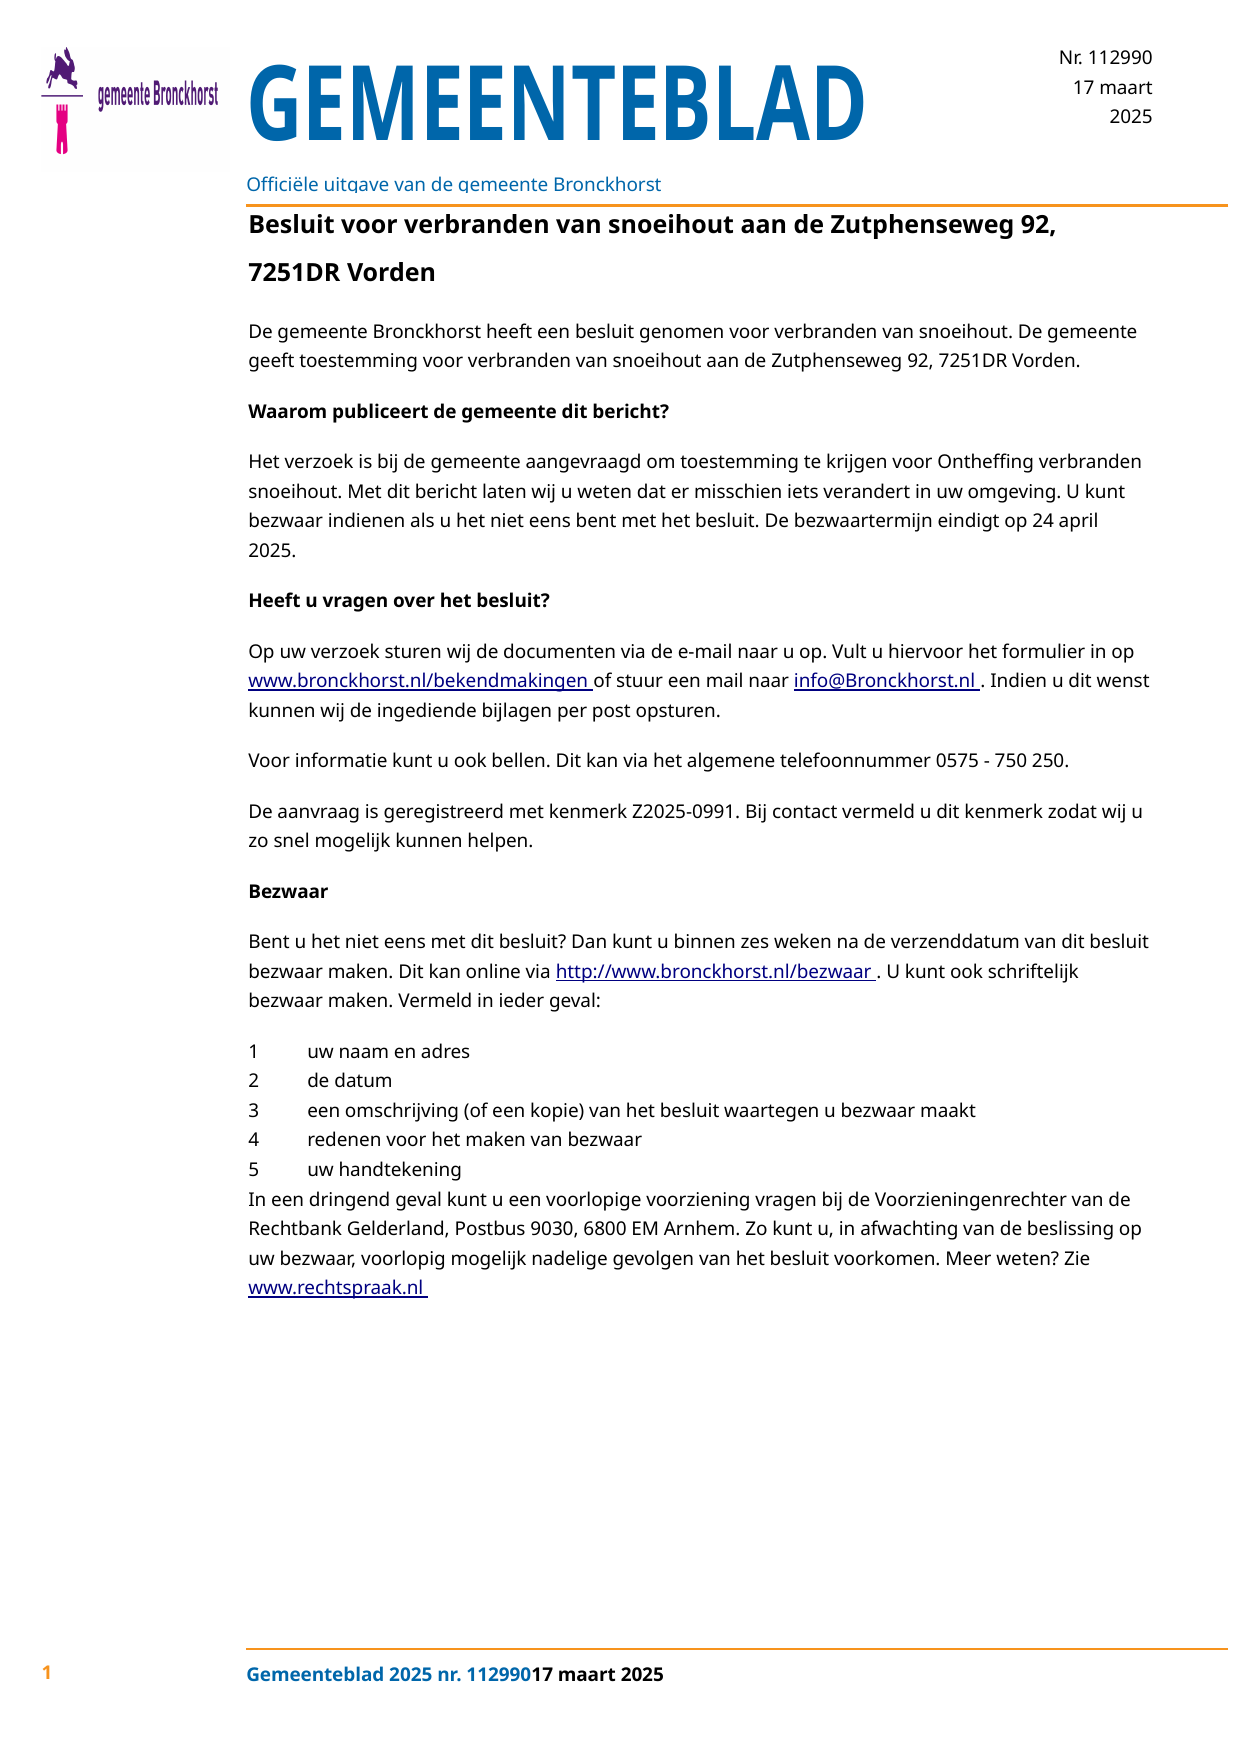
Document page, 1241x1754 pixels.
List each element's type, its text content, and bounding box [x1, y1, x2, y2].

list een omschrijving (of een kopie) van het besluit waartegen u bezwaar maakt [248, 1097, 1152, 1123]
text Heeft u vragen over het besluit? [248, 587, 1152, 613]
text Het verzoek is bij de gemeente aangevraagd om toestemming te krijgen voor Ontheffing verbranden snoeihout. Met dit bericht laten wij u weten dat er misschien iets verandert in uw omgeving. U kunt bezwaar indienen als u het niet eens bent met het besluit. De bezwaartermijn eindigt op 24 april 2025. [248, 448, 1152, 563]
text Waarom publiceert de gemeente dit bericht? [248, 398, 1152, 424]
text Voor informatie kunt u ook bellen. Dit kan via het algemene telefoonnummer 0575 - 750 250. [248, 747, 1152, 773]
list redenen voor het maken van bezwaar [248, 1127, 1152, 1152]
text Bent u het niet eens met dit besluit? Dan kunt u binnen zes weken na de verzenddatum van dit besluit bezwaar maken. Dit kan online via http://www.bronckhorst.nl/bezwaar . U kunt ook schriftelijk bezwaar maken. Vermeld in ieder geval: [248, 928, 1152, 1013]
list uw handtekening [248, 1156, 1152, 1182]
text De aanvraag is geregistreerd met kenmerk Z2025-0991. Bij contact vermeld u dit kenmerk zodat wij u zo snel mogelijk kunnen helpen. [248, 798, 1152, 853]
list uw naam en adres [248, 1038, 1152, 1064]
text Bezwaar [248, 878, 1152, 904]
list de datum [248, 1067, 1152, 1093]
text In een dringend geval kunt u een voorlopige voorziening vragen bij de Voorzieningenrechter van de Rechtbank Gelderland, Postbus 9030, 6800 EM Arnhem. Zo kunt u, in afwachting van de beslissing op uw bezwaar, voorlopig mogelijk nadelige gevolgen van het besluit voorkomen. Meer weten? Zie www.rechtspraak.nl [248, 1186, 1152, 1300]
text Besluit voor verbranden van snoeihout aan de Zutphenseweg 92, 7251DR Vorden [248, 207, 1152, 288]
text De gemeente Bronckhorst heeft een besluit genomen voor verbranden van snoeihout. De gemeente geeft toestemming voor verbranden van snoeihout aan de Zutphenseweg 92, 7251DR Vorden. [248, 318, 1152, 373]
text Op uw verzoek sturen wij de documenten via de e-mail naar u op. Vult u hiervoor het formulier in op www.bronckhorst.nl/bekendmakingen of stuur een mail naar info@Bronckhorst.nl . Indien u dit wenst kunnen wij de ingediende bijlagen per post opsturen. [248, 638, 1152, 723]
picture [41, 47, 231, 172]
